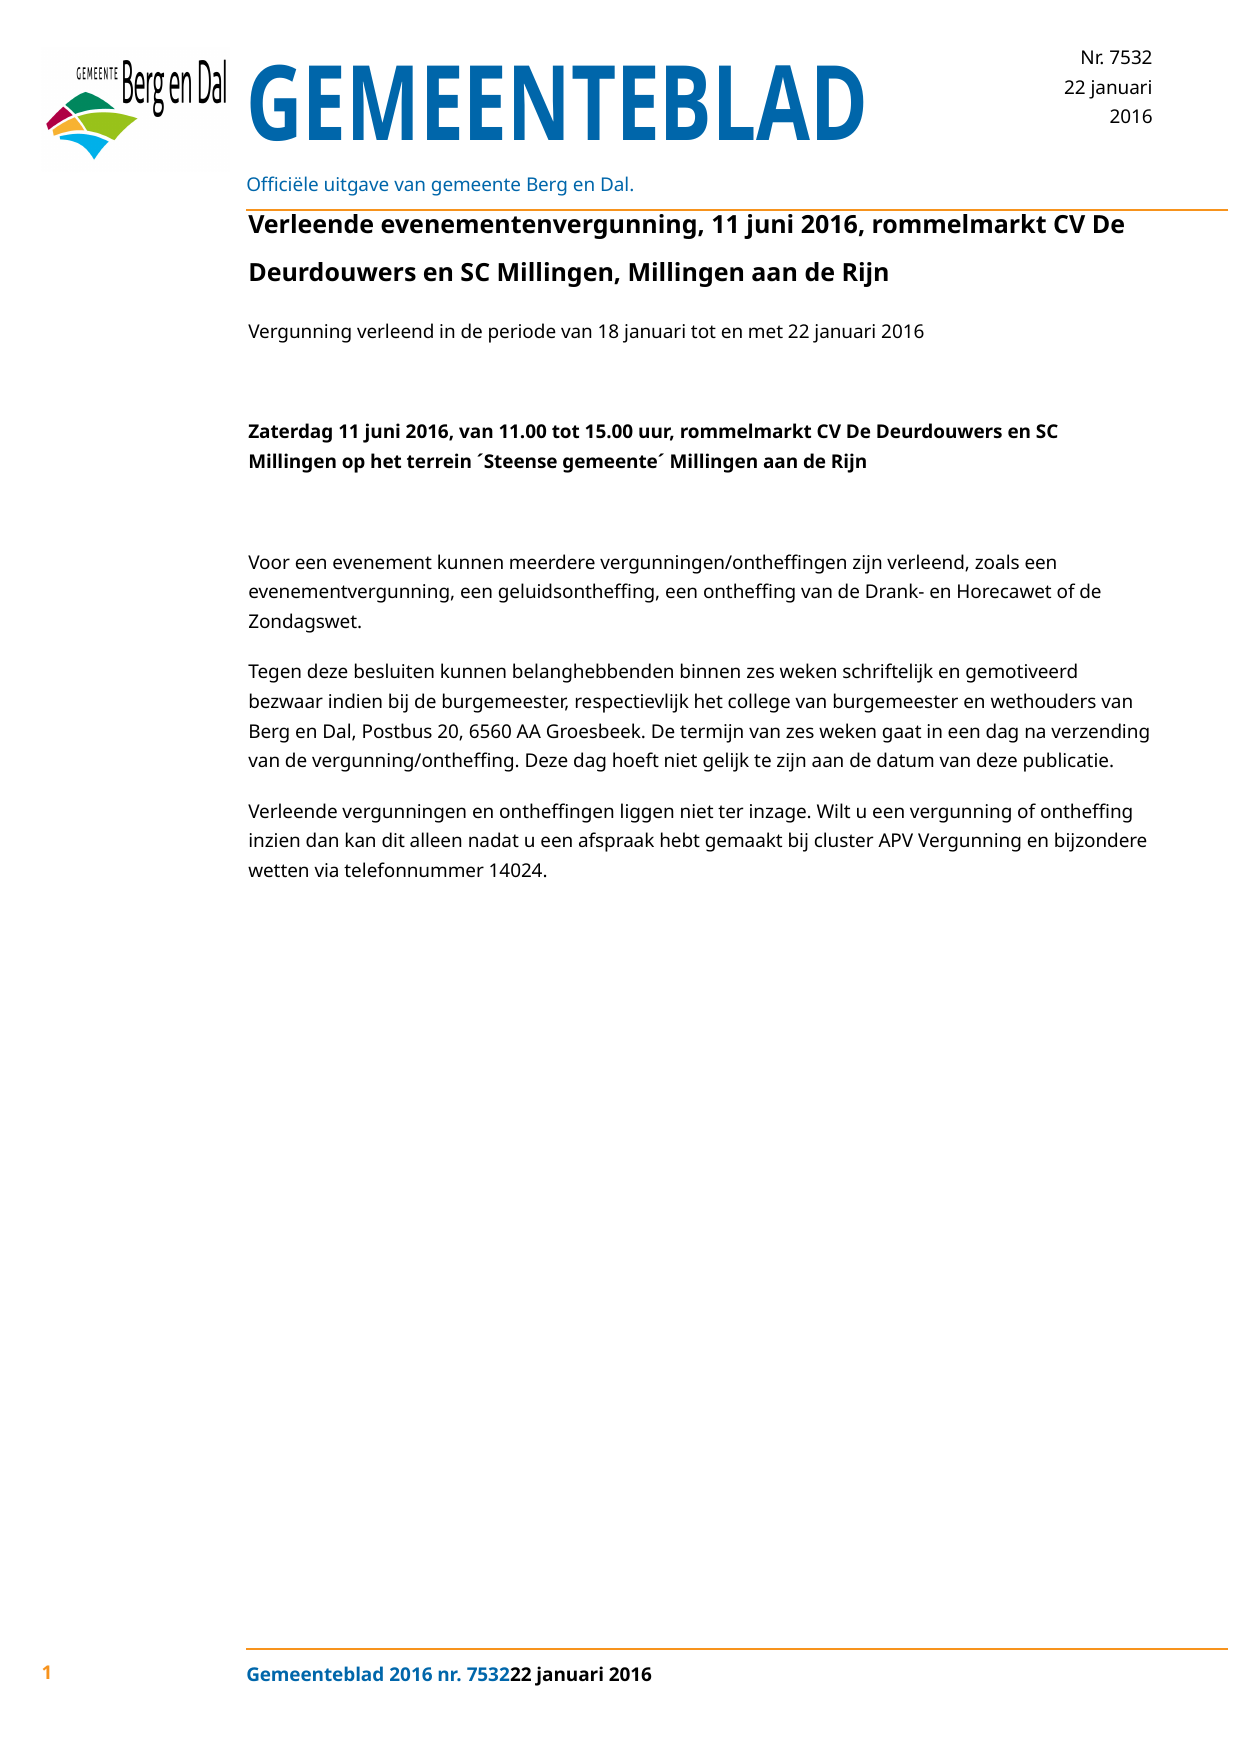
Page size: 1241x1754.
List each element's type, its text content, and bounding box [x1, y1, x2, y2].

text Verleende evenementenvergunning, 11 juni 2016, rommelmarkt CV De Deurdouwers en SC Millingen, Millingen aan de Rijn [248, 211, 1152, 288]
text Vergunning verleend in de periode van 18 januari tot en met 22 januari 2016 [248, 318, 1152, 344]
text Verleende vergunningen en ontheffingen liggen niet ter inzage. Wilt u een vergunning of ontheffing inzien dan kan dit alleen nadat u een afspraak hebt gemaakt bij cluster APV Vergunning en bijzondere wetten via telefonnummer 14024. [248, 798, 1152, 883]
text Tegen deze besluiten kunnen belanghebbenden binnen zes weken schriftelijk en gemotiveerd bezwaar indien bij de burgemeester, respectievlijk het college van burgemeester en wethouders van Berg en Dal, Postbus 20, 6560 AA Groesbeek. De termijn van zes weken gaat in een dag na verzending van de vergunning/ontheffing. Deze dag hoeft niet gelijk te zijn aan de datum van deze publicatie. [248, 659, 1152, 773]
text Zaterdag 11 juni 2016, van 11.00 tot 15.00 uur, rommelmarkt CV De Deurdouwers en SC Millingen op het terrein ´Steense gemeente´ Millingen aan de Rijn [248, 419, 1152, 474]
picture [41, 47, 231, 172]
text Voor een evenement kunnen meerdere vergunningen/ontheffingen zijn verleend, zoals een evenementvergunning, een geluidsontheffing, een ontheffing van de Drank- en Horecawet of de Zondagswet. [248, 549, 1152, 634]
